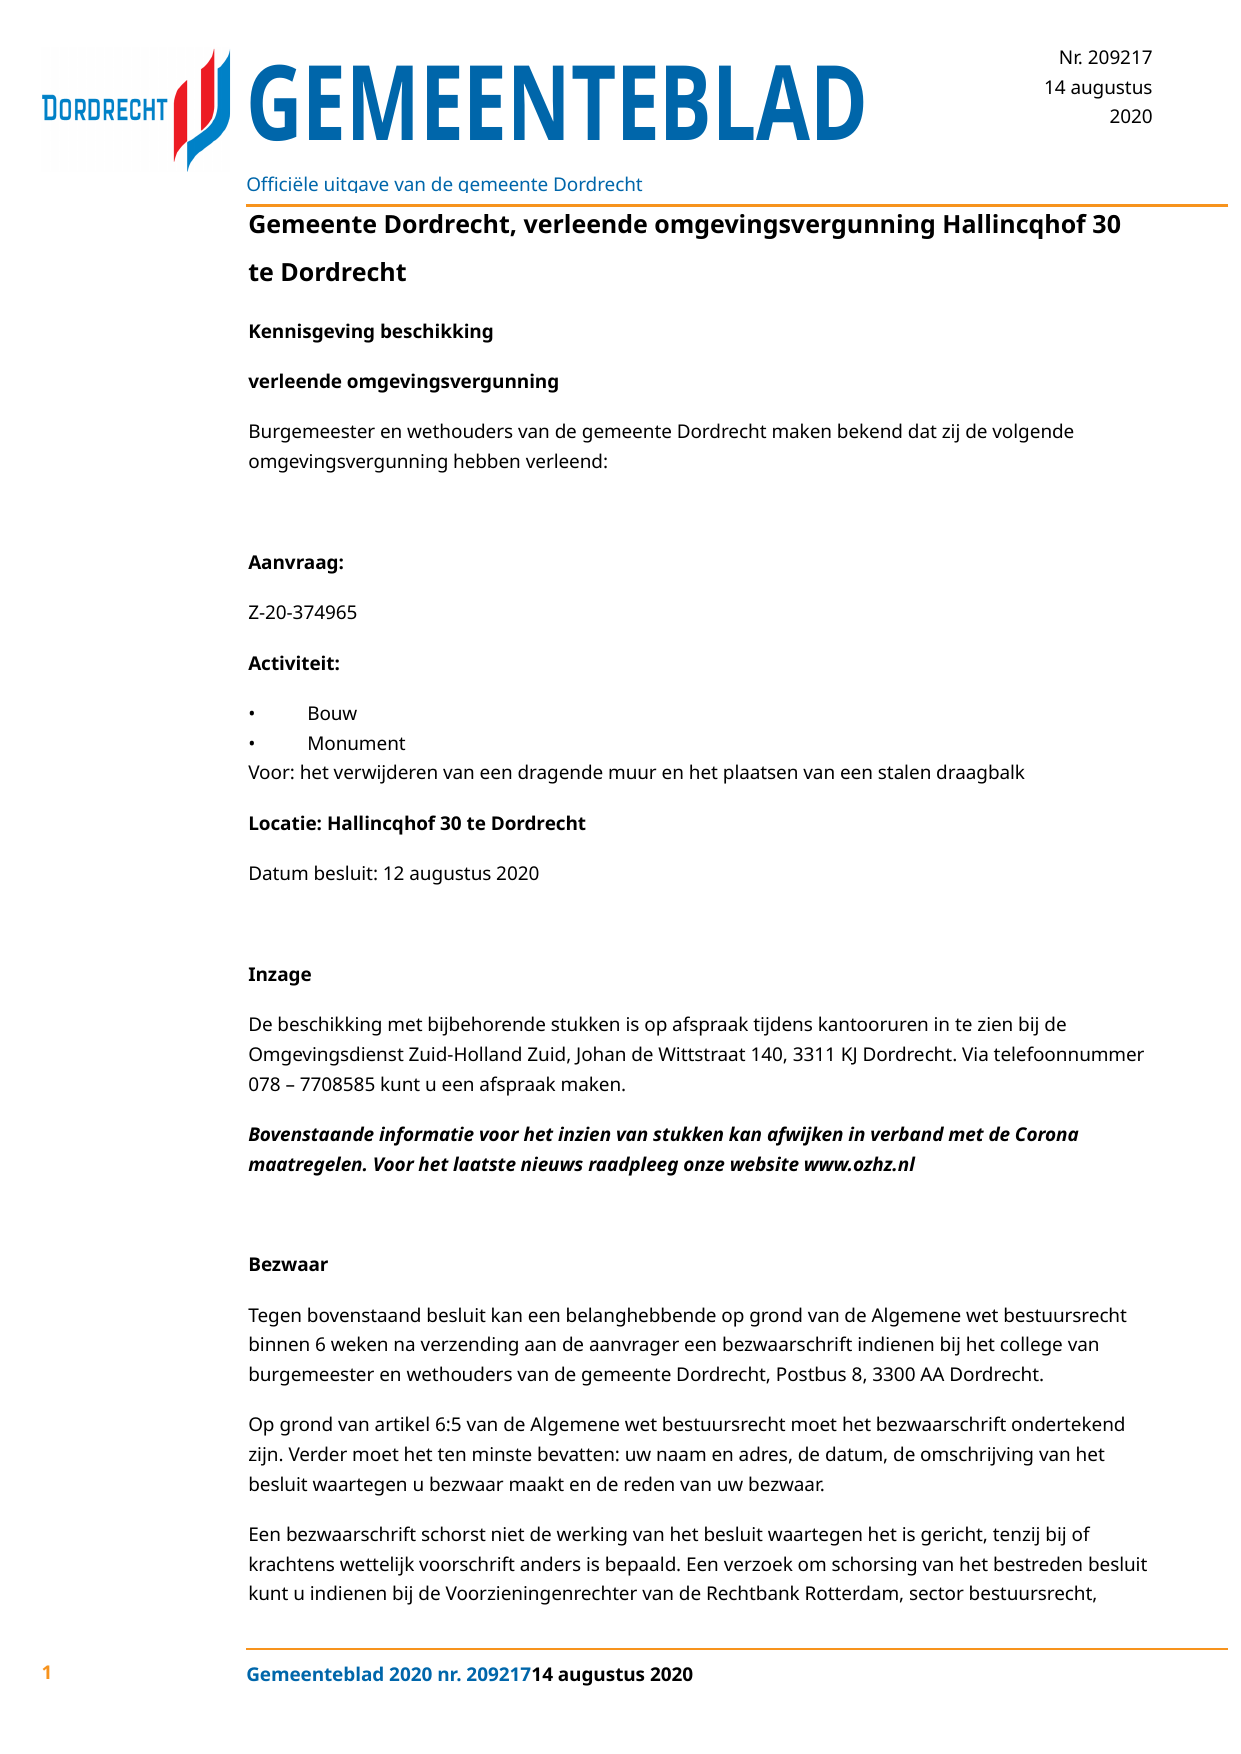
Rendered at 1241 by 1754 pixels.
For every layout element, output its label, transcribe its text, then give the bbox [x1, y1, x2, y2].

text Z-20-374965 [248, 599, 1152, 625]
text De beschikking met bijbehorende stukken is op afspraak tijdens kantooruren in te zien bij de Omgevingsdienst Zuid-Holland Zuid, Johan de Wittstraat 140, 3311 KJ Dordrecht. Via telefoonnummer 078 – 7708585 kunt u een afspraak maken. [248, 1012, 1152, 1097]
text Datum besluit: 12 augustus 2020 [248, 860, 1152, 886]
list Bouw [248, 700, 1152, 726]
list Monument [248, 730, 1152, 756]
text verleende omgevingsvergunning [248, 368, 1152, 394]
text Activiteit: [248, 650, 1152, 676]
text Tegen bovenstaand besluit kan een belanghebbende op grond van de Algemene wet bestuursrecht binnen 6 weken na verzending aan de aanvrager een bezwaarschrift indienen bij het college van burgemeester en wethouders van de gemeente Dordrecht, Postbus 8, 3300 AA Dordrecht. [248, 1302, 1152, 1387]
text Gemeente Dordrecht, verleende omgevingsvergunning Hallincqhof 30 te Dordrecht [248, 207, 1152, 288]
text Burgemeester en wethouders van de gemeente Dordrecht maken bekend dat zij de volgende omgevingsvergunning hebben verleend: [248, 419, 1152, 474]
text Kennisgeving beschikking [248, 318, 1152, 344]
text Bezwaar [248, 1252, 1152, 1277]
text Locatie: Hallincqhof 30 te Dordrecht [248, 810, 1152, 836]
text Op grond van artikel 6:5 van de Algemene wet bestuursrecht moet het bezwaarschrift ondertekend zijn. Verder moet het ten minste bevatten: uw naam en adres, de datum, de omschrijving van het besluit waartegen u bezwaar maakt en de reden van uw bezwaar. [248, 1412, 1152, 1497]
text Aanvraag: [248, 549, 1152, 575]
picture [41, 47, 231, 172]
text Voor: het verwijderen van een dragende muur en het plaatsen van een stalen draagbalk [248, 759, 1152, 785]
text Inzage [248, 961, 1152, 987]
text Een bezwaarschrift schorst niet de werking van het besluit waartegen het is gericht, tenzij bij of krachtens wettelijk voorschrift anders is bepaald. Een verzoek om schorsing van het bestreden besluit kunt u indienen bij de Voorzieningenrechter van de Rechtbank Rotterdam, sector bestuursrecht, [248, 1521, 1152, 1606]
text Bovenstaande informatie voor het inzien van stukken kan afwijken in verband met de Corona maatregelen. Voor het laatste nieuws raadpleeg onze website www.ozhz.nl [248, 1121, 1152, 1177]
